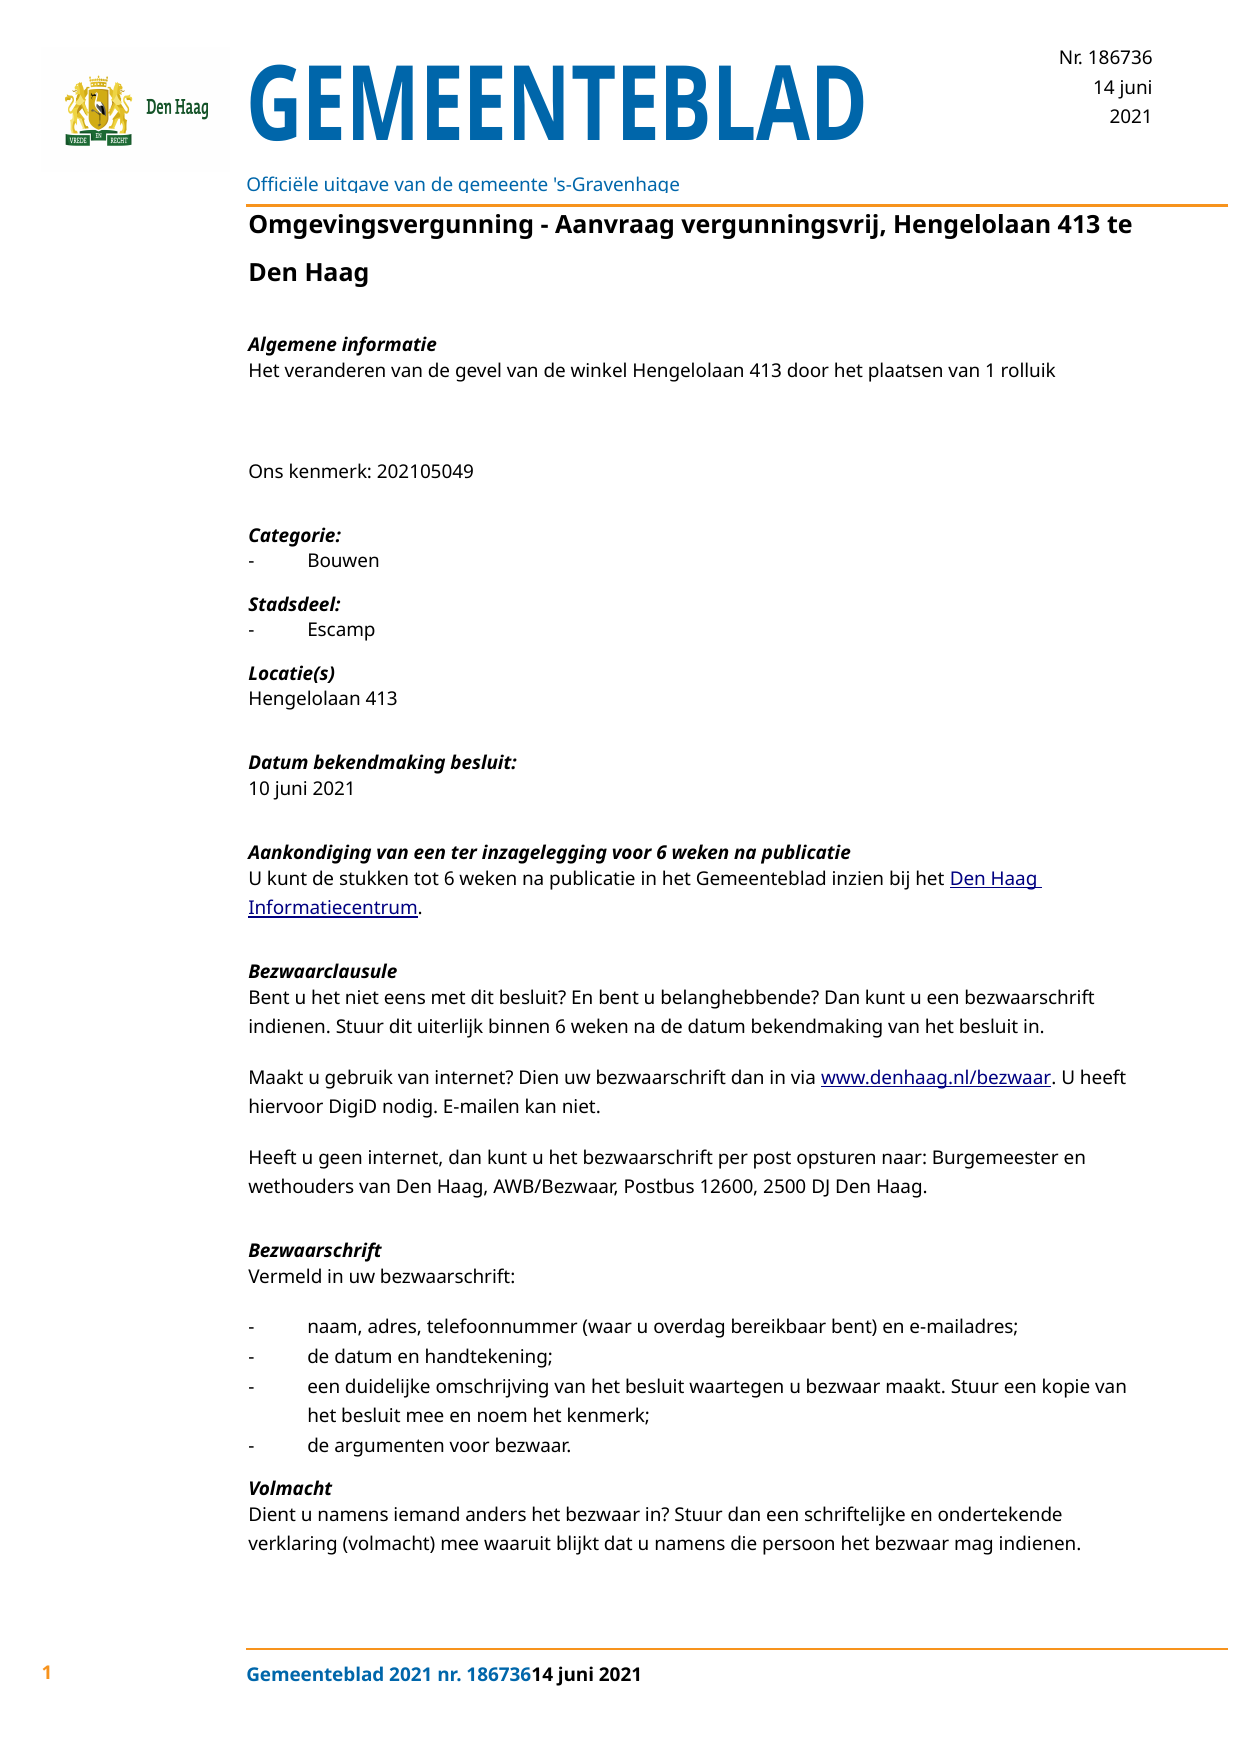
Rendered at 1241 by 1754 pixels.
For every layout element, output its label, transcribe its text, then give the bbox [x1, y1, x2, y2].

list de argumenten voor bezwaar. [248, 1432, 1152, 1458]
text Bezwaarschrift [248, 1238, 1152, 1263]
text Dient u namens iemand anders het bezwaar in? Stuur dan een schriftelijke en ondertekende verklaring (volmacht) mee waaruit blijkt dat u namens die persoon het bezwaar mag indienen. [248, 1501, 1152, 1556]
text Categorie: [248, 522, 1152, 548]
text Bent u het niet eens met dit besluit? En bent u belanghebbende? Dan kunt u een bezwaarschrift indienen. Stuur dit uiterlijk binnen 6 weken na de datum bekendmaking van het besluit in. [248, 984, 1152, 1039]
text Locatie(s) [248, 660, 1152, 685]
text Vermeld in uw bezwaarschrift: [248, 1263, 1152, 1289]
text Aankondiging van een ter inzagelegging voor 6 weken na publicatie [248, 839, 1152, 865]
text 10 juni 2021 [248, 775, 1152, 801]
text Stadsdeel: [248, 591, 1152, 617]
text Hengelolaan 413 [248, 685, 1152, 711]
text Datum bekendmaking besluit: [248, 749, 1152, 775]
text Het veranderen van de gevel van de winkel Hengelolaan 413 door het plaatsen van 1 rolluik [248, 357, 1152, 383]
text U kunt de stukken tot 6 weken na publicatie in het Gemeenteblad inzien bij het Den Haag Informatiecentrum. [248, 865, 1152, 920]
text Bezwaarclausule [248, 958, 1152, 984]
list Escamp [248, 617, 1152, 642]
text Omgevingsvergunning - Aanvraag vergunningsvrij, Hengelolaan 413 te Den Haag [248, 207, 1152, 288]
text Volmacht [248, 1475, 1152, 1501]
list een duidelijke omschrijving van het besluit waartegen u bezwaar maakt. Stuur een kopie van het besluit mee en noem het kenmerk; [248, 1373, 1152, 1428]
list naam, adres, telefoonnummer (waar u overdag bereikbaar bent) en e-mailadres; [248, 1314, 1152, 1339]
list Bouwen [248, 548, 1152, 573]
text Ons kenmerk: 202105049 [248, 458, 1152, 484]
list de datum en handtekening; [248, 1343, 1152, 1369]
text Maakt u gebruik van internet? Dien uw bezwaarschrift dan in via www.denhaag.nl/bezwaar. U heeft hiervoor DigiD nodig. E-mailen kan niet. [248, 1064, 1152, 1119]
text Heeft u geen internet, dan kunt u het bezwaarschrift per post opsturen naar: Burgemeester en wethouders van Den Haag, AWB/Bezwaar, Postbus 12600, 2500 DJ Den Haag. [248, 1144, 1152, 1199]
picture [41, 47, 231, 172]
text Algemene informatie [248, 331, 1152, 357]
